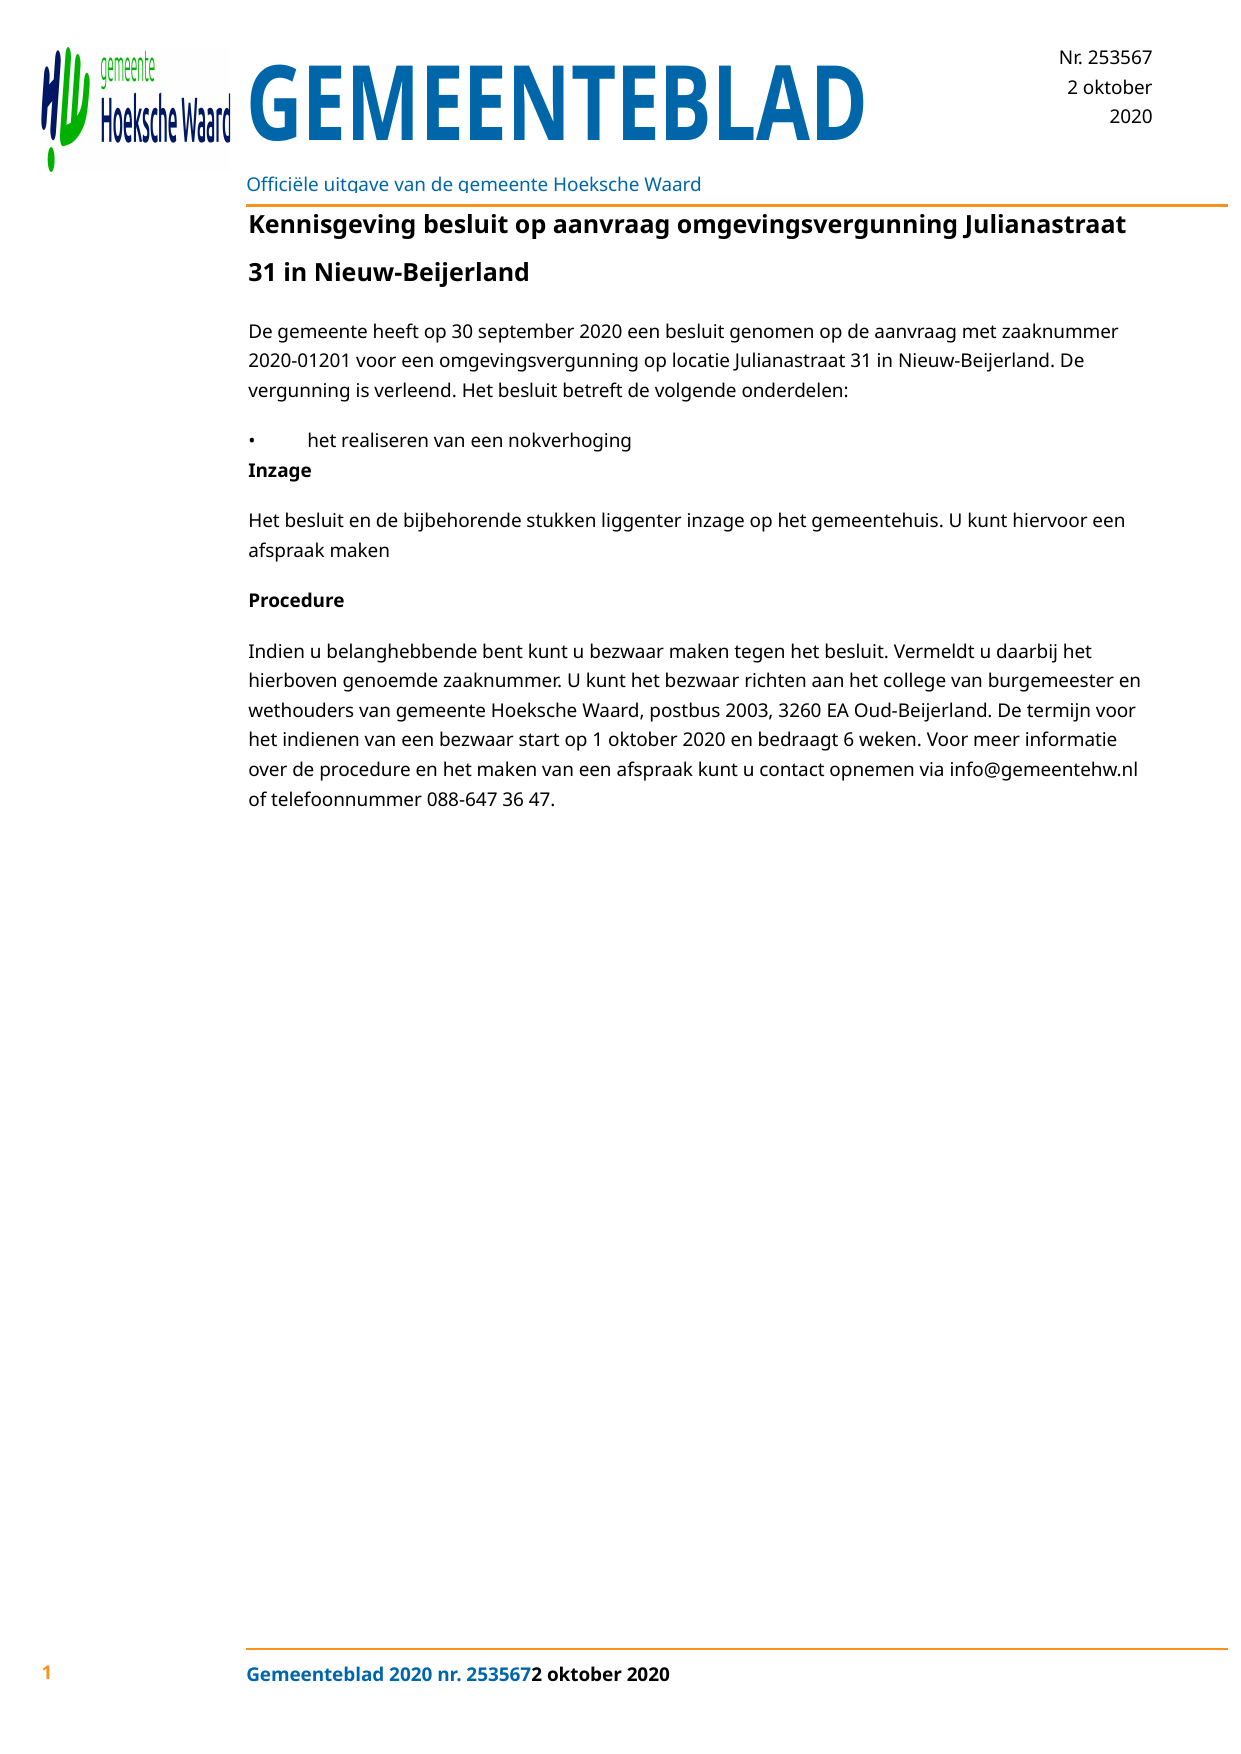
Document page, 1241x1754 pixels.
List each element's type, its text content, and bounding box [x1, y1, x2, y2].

text De gemeente heeft op 30 september 2020 een besluit genomen op de aanvraag met zaaknummer 2020-01201 voor een omgevingsvergunning op locatie Julianastraat 31 in Nieuw-Beijerland. De vergunning is verleend. Het besluit betreft de volgende onderdelen: [248, 318, 1152, 403]
list het realiseren van een nokverhoging [248, 427, 1152, 453]
text Inzage [248, 457, 1152, 483]
text Het besluit en de bijbehorende stukken liggenter inzage op het gemeentehuis. U kunt hiervoor een afspraak maken [248, 507, 1152, 563]
text Procedure [248, 587, 1152, 613]
text Indien u belanghebbende bent kunt u bezwaar maken tegen het besluit. Vermeldt u daarbij het hierboven genoemde zaaknummer. U kunt het bezwaar richten aan het college van burgemeester en wethouders van gemeente Hoeksche Waard, postbus 2003, 3260 EA Oud-Beijerland. De termijn voor het indienen van een bezwaar start op 1 oktober 2020 en bedraagt 6 weken. Voor meer informatie over de procedure en het maken van een afspraak kunt u contact opnemen via info@gemeentehw.nl of telefoonnummer 088-647 36 47. [248, 638, 1152, 812]
picture [41, 47, 231, 172]
text Kennisgeving besluit op aanvraag omgevingsvergunning Julianastraat 31 in Nieuw-Beijerland [248, 207, 1152, 288]
